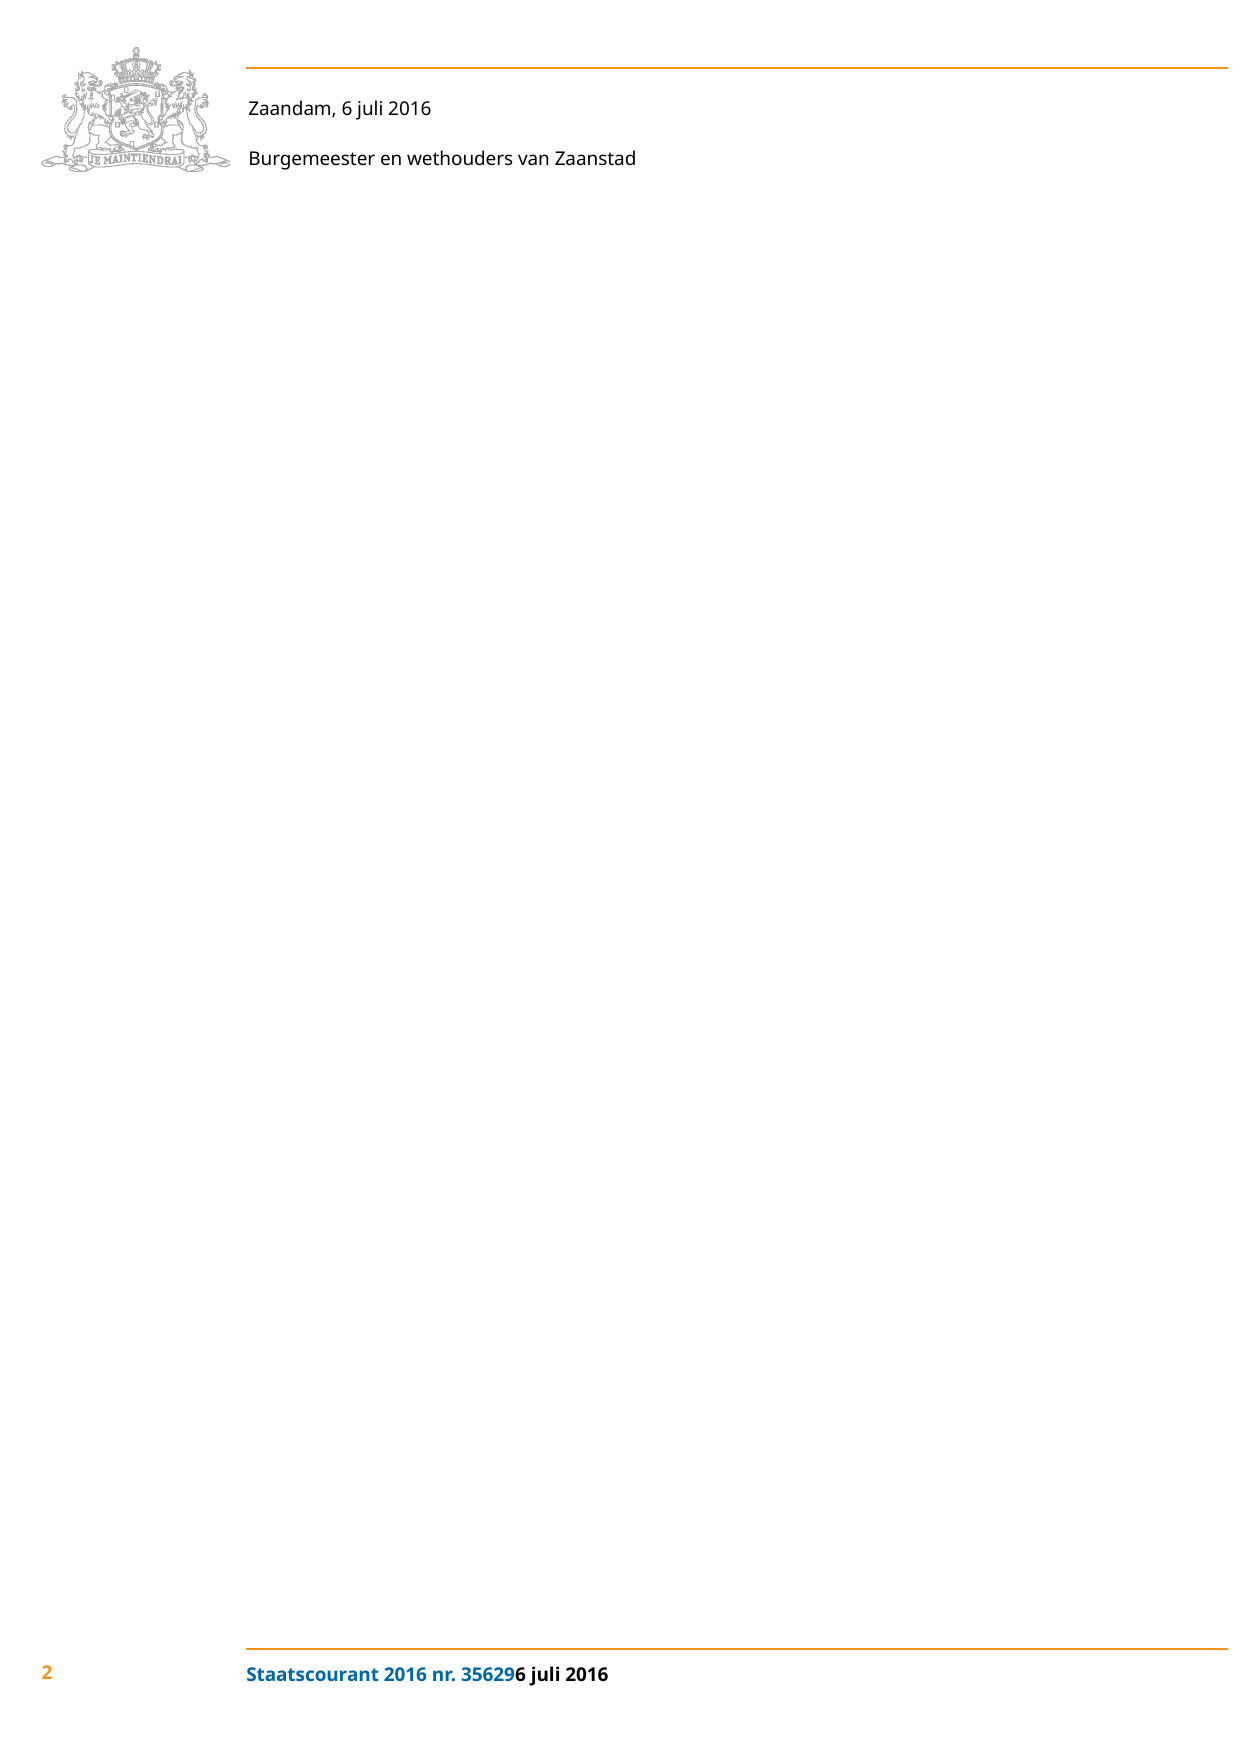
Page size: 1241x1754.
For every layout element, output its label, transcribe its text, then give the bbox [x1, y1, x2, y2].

picture [41, 47, 231, 172]
text Burgemeester en wethouders van Zaanstad [248, 145, 1152, 171]
text Zaandam, 6 juli 2016 [248, 95, 1152, 121]
